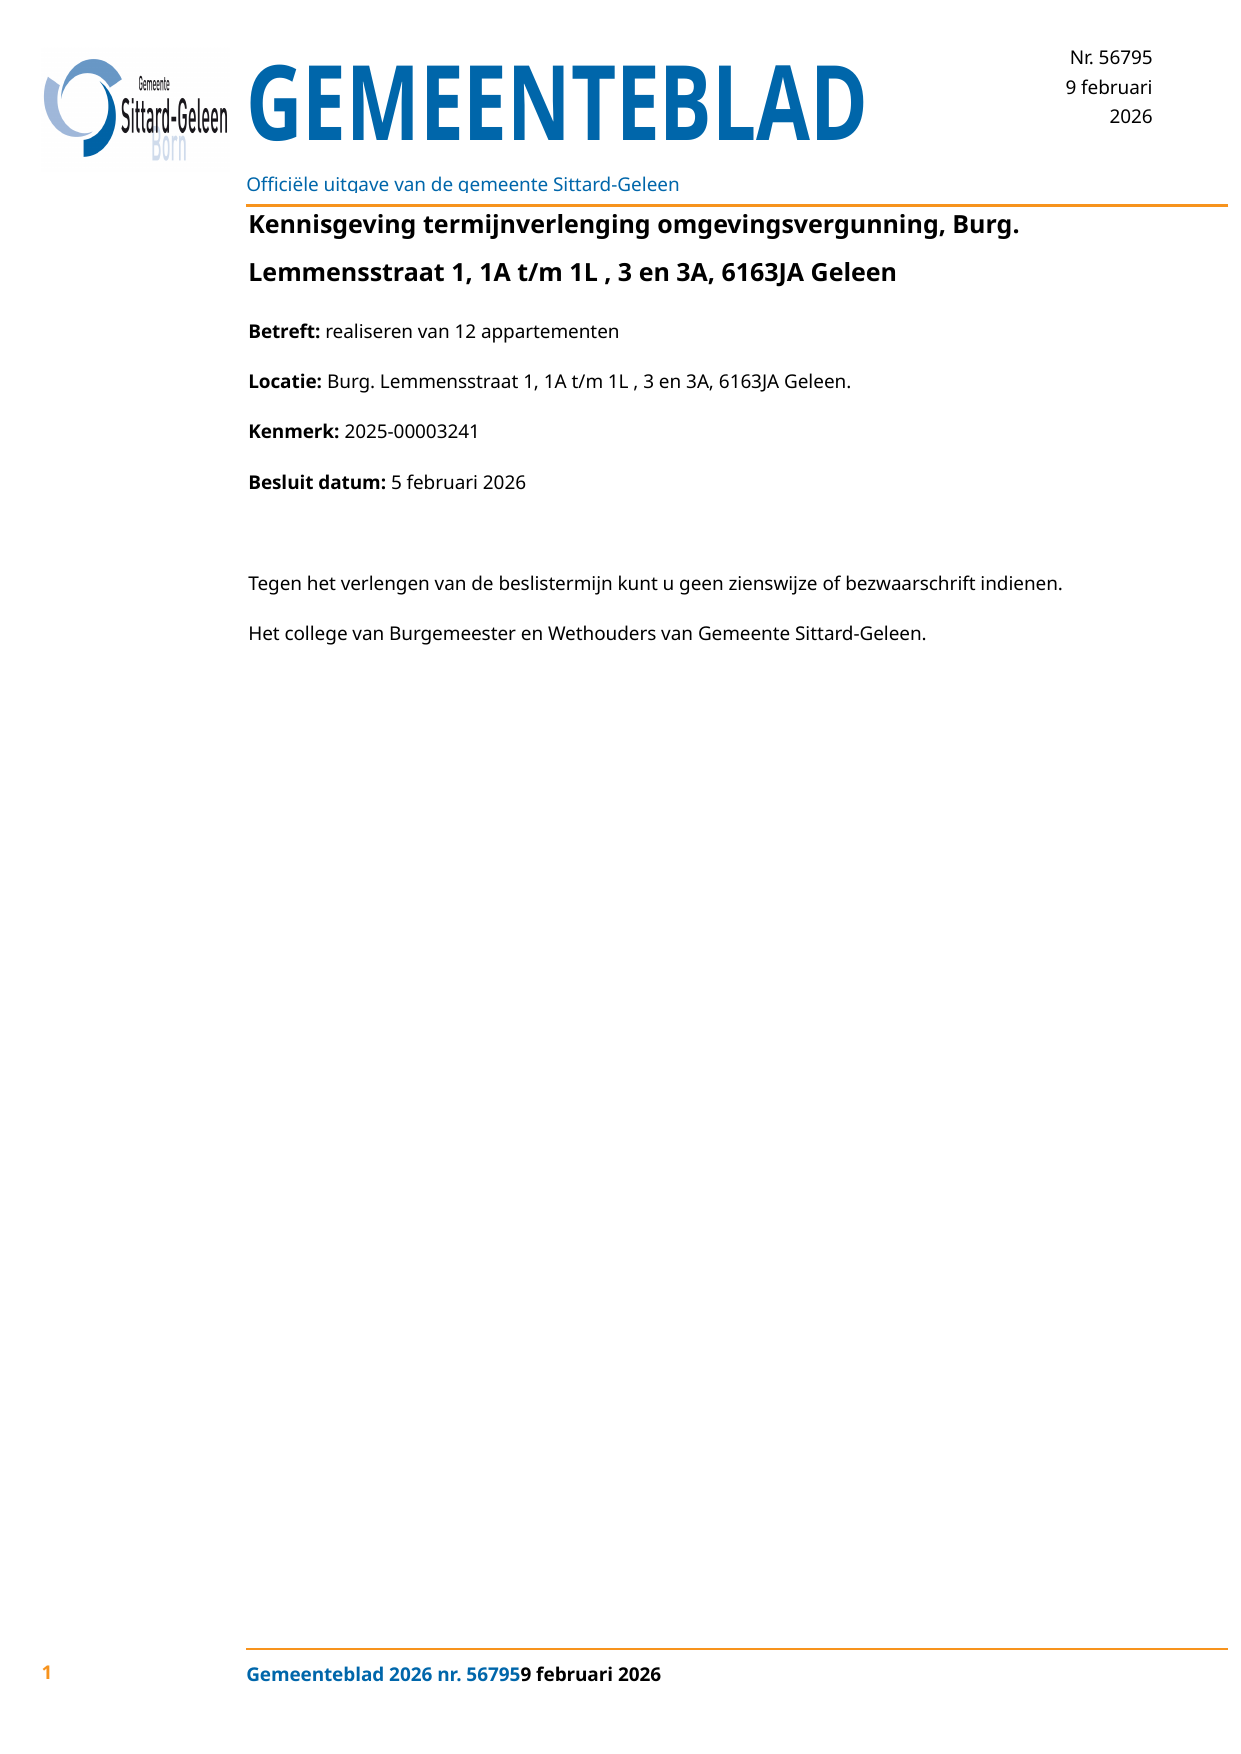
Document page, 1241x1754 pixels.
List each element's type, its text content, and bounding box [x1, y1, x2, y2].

text Besluit datum: 5 februari 2026 [248, 469, 1152, 495]
text Tegen het verlengen van de beslistermijn kunt u geen zienswijze of bezwaarschrift indienen. [248, 570, 1152, 596]
picture [41, 47, 231, 172]
text Het college van Burgemeester en Wethouders van Gemeente Sittard-Geleen. [248, 620, 1152, 646]
text Locatie: Burg. Lemmensstraat 1, 1A t/m 1L , 3 en 3A, 6163JA Geleen. [248, 368, 1152, 394]
text Betreft: realiseren van 12 appartementen [248, 318, 1152, 344]
text Kennisgeving termijnverlenging omgevingsvergunning, Burg. Lemmensstraat 1, 1A t/m 1L , 3 en 3A, 6163JA Geleen [248, 207, 1152, 288]
text Kenmerk: 2025-00003241 [248, 419, 1152, 444]
